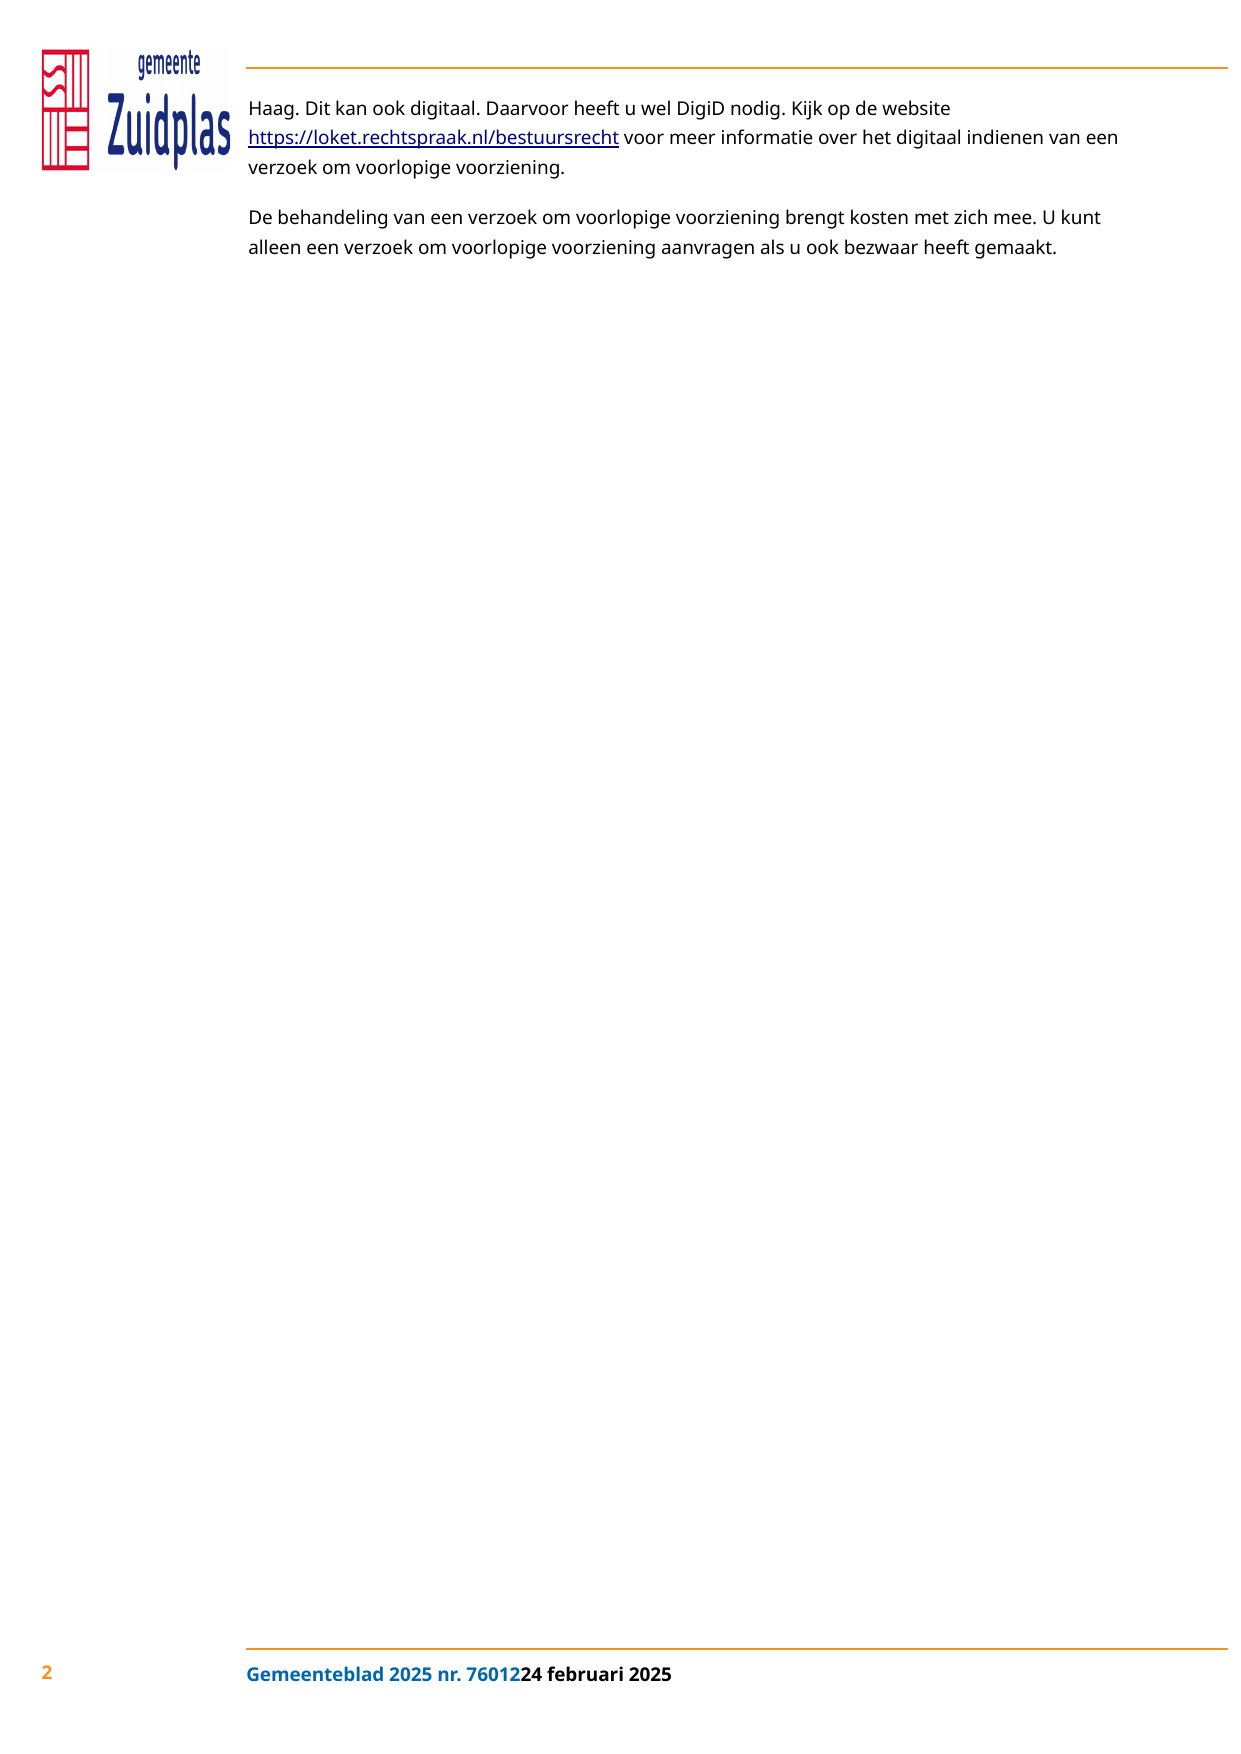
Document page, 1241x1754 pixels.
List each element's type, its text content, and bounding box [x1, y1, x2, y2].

picture [41, 47, 231, 172]
text De behandeling van een verzoek om voorlopige voorziening brengt kosten met zich mee. U kunt alleen een verzoek om voorlopige voorziening aanvragen als u ook bezwaar heeft gemaakt. [248, 204, 1152, 260]
text Haag. Dit kan ook digitaal. Daarvoor heeft u wel DigiD nodig. Kijk op de website https://loket.rechtspraak.nl/bestuursrecht voor meer informatie over het digitaal indienen van een verzoek om voorlopige voorziening. [248, 95, 1152, 180]
